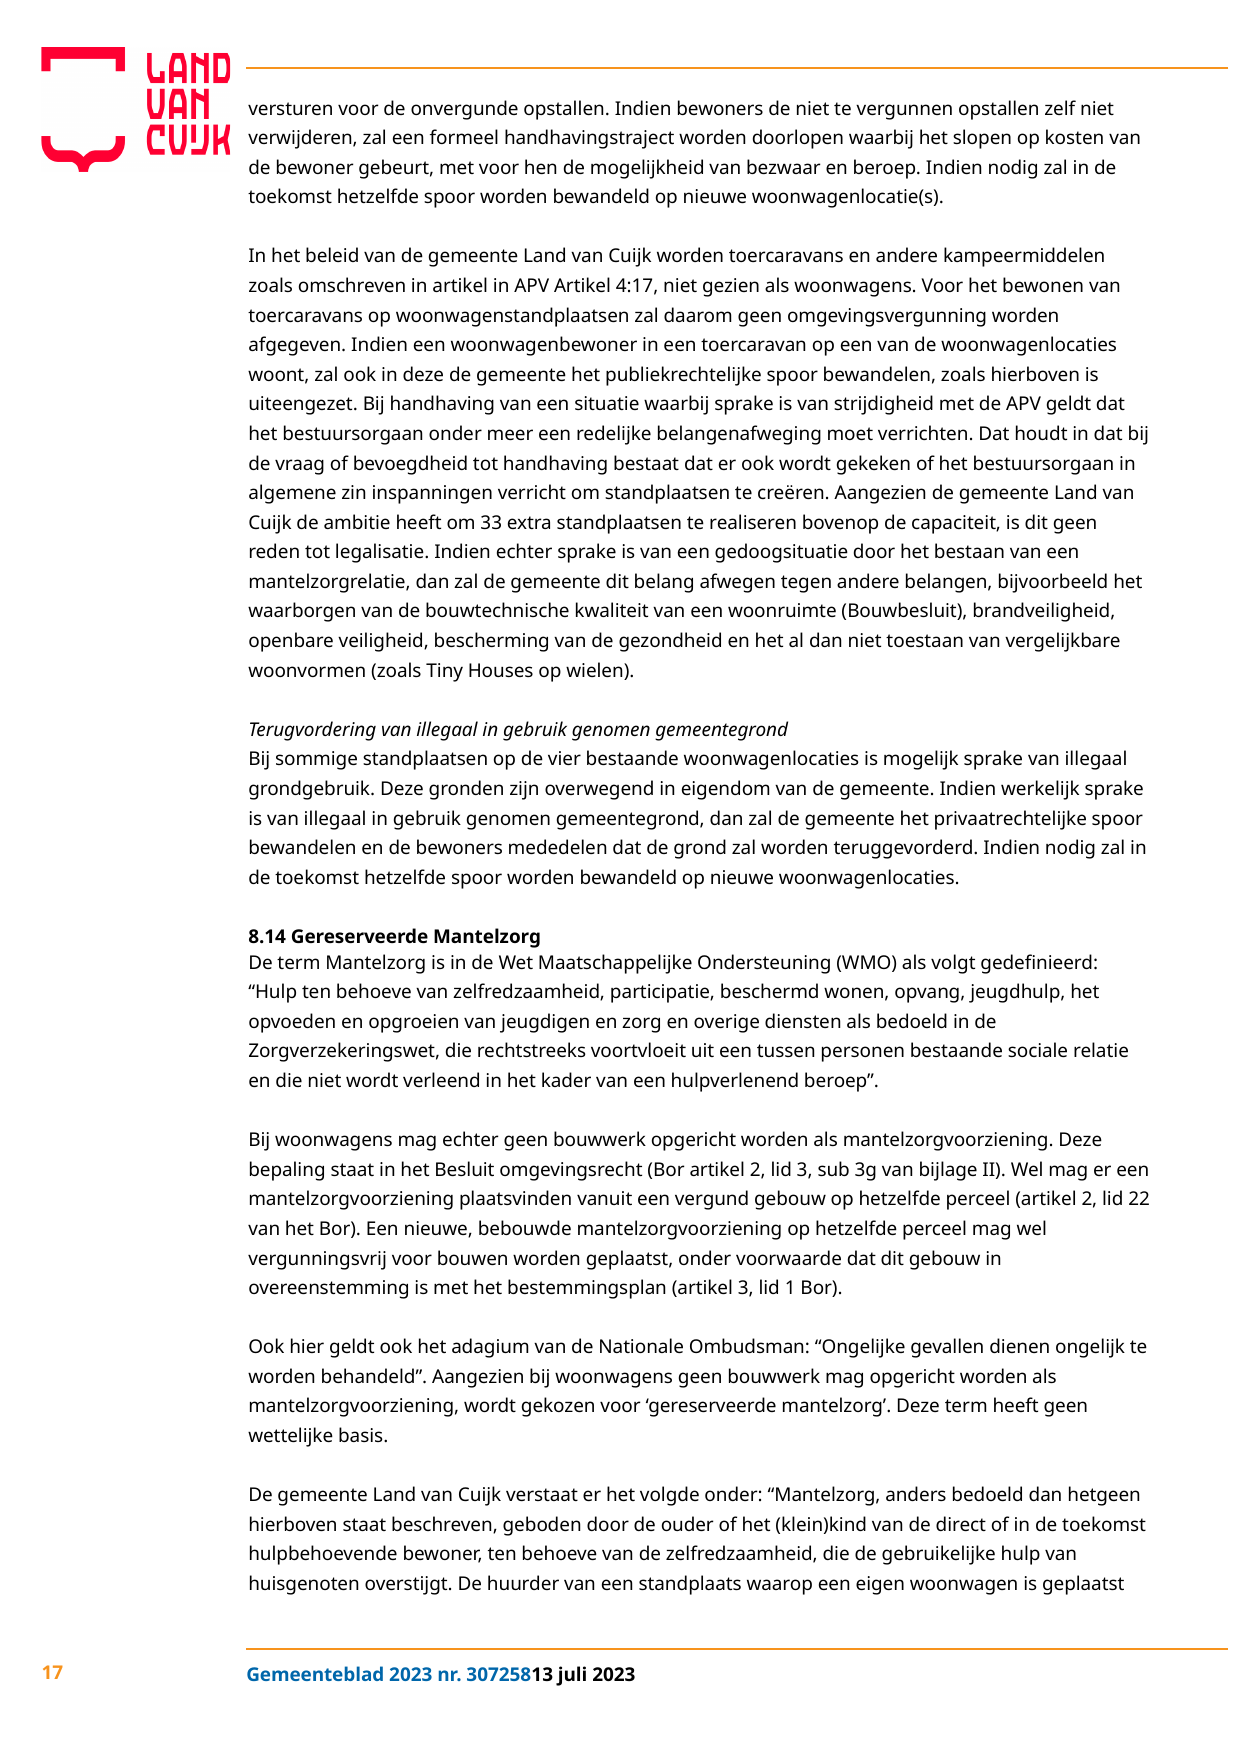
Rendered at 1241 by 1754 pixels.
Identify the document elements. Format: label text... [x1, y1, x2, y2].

text versturen voor de onvergunde opstallen. Indien bewoners de niet te vergunnen opstallen zelf niet verwijderen, zal een formeel handhavingstraject worden doorlopen waarbij het slopen op kosten van de bewoner gebeurt, met voor hen de mogelijkheid van bezwaar en beroep. Indien nodig zal in de toekomst hetzelfde spoor worden bewandeld op nieuwe woonwagenlocatie(s). [248, 95, 1152, 209]
text Ook hier geldt ook het adagium van de Nationale Ombudsman: “Ongelijke gevallen dienen ongelijk te worden behandeld”. Aangezien bij woonwagens geen bouwwerk mag opgericht worden als mantelzorgvoorziening, wordt gekozen voor ‘gereserveerde mantelzorg’. Deze term heeft geen wettelijke basis. [248, 1333, 1152, 1448]
text De term Mantelzorg is in de Wet Maatschappelijke Ondersteuning (WMO) als volgt gedefinieerd: “Hulp ten behoeve van zelfredzaamheid, participatie, beschermd wonen, opvang, jeugdhulp, het opvoeden en opgroeien van jeugdigen en zorg en overige diensten als bedoeld in de Zorgverzekeringswet, die rechtstreeks voortvloeit uit een tussen personen bestaande sociale relatie en die niet wordt verleend in het kader van een hulpverlenend beroep”. [248, 949, 1152, 1093]
text Terugvordering van illegaal in gebruik genomen gemeentegrond [248, 716, 1152, 742]
text Bij sommige standplaatsen op de vier bestaande woonwagenlocaties is mogelijk sprake van illegaal grondgebruik. Deze gronden zijn overwegend in eigendom van de gemeente. Indien werkelijk sprake is van illegaal in gebruik genomen gemeentegrond, dan zal de gemeente het privaatrechtelijke spoor bewandelen en de bewoners mededelen dat de grond zal worden teruggevorderd. Indien nodig zal in de toekomst hetzelfde spoor worden bewandeld op nieuwe woonwagenlocaties. [248, 746, 1152, 890]
text 8.14 Gereserveerde Mantelzorg [248, 923, 1152, 949]
text De gemeente Land van Cuijk verstaat er het volgde onder: “Mantelzorg, anders bedoeld dan hetgeen hierboven staat beschreven, geboden door de ouder of het (klein)kind van de direct of in de toekomst hulpbehoevende bewoner, ten behoeve van de zelfredzaamheid, die de gebruikelijke hulp van huisgenoten overstijgt. De huurder van een standplaats waarop een eigen woonwagen is geplaatst [248, 1481, 1152, 1596]
text In het beleid van de gemeente Land van Cuijk worden toercaravans en andere kampeermiddelen zoals omschreven in artikel in APV Artikel 4:17, niet gezien als woonwagens. Voor het bewonen van toercaravans op woonwagenstandplaatsen zal daarom geen omgevingsvergunning worden afgegeven. Indien een woonwagenbewoner in een toercaravan op een van de woonwagenlocaties woont, zal ook in deze de gemeente het publiekrechtelijke spoor bewandelen, zoals hierboven is uiteengezet. Bij handhaving van een situatie waarbij sprake is van strijdigheid met de APV geldt dat het bestuursorgaan onder meer een redelijke belangenafweging moet verrichten. Dat houdt in dat bij de vraag of bevoegdheid tot handhaving bestaat dat er ook wordt gekeken of het bestuursorgaan in algemene zin inspanningen verricht om standplaatsen te creëren. Aangezien de gemeente Land van Cuijk de ambitie heeft om 33 extra standplaatsen te realiseren bovenop de capaciteit, is dit geen reden tot legalisatie. Indien echter sprake is van een gedoogsituatie door het bestaan van een mantelzorgrelatie, dan zal de gemeente dit belang afwegen tegen andere belangen, bijvoorbeeld het waarborgen van de bouwtechnische kwaliteit van een woonruimte (Bouwbesluit), brandveiligheid, openbare veiligheid, bescherming van de gezondheid en het al dan niet toestaan van vergelijkbare woonvormen (zoals Tiny Houses op wielen). [248, 243, 1152, 683]
text Bij woonwagens mag echter geen bouwwerk opgericht worden als mantelzorgvoorziening. Deze bepaling staat in het Besluit omgevingsrecht (Bor artikel 2, lid 3, sub 3g van bijlage II). Wel mag er een mantelzorgvoorziening plaatsvinden vanuit een vergund gebouw op hetzelfde perceel (artikel 2, lid 22 van het Bor). Een nieuwe, bebouwde mantelzorgvoorziening op hetzelfde perceel mag wel vergunningsvrij voor bouwen worden geplaatst, onder voorwaarde dat dit gebouw in overeenstemming is met het bestemmingsplan (artikel 3, lid 1 Bor). [248, 1126, 1152, 1300]
picture [41, 47, 231, 172]
